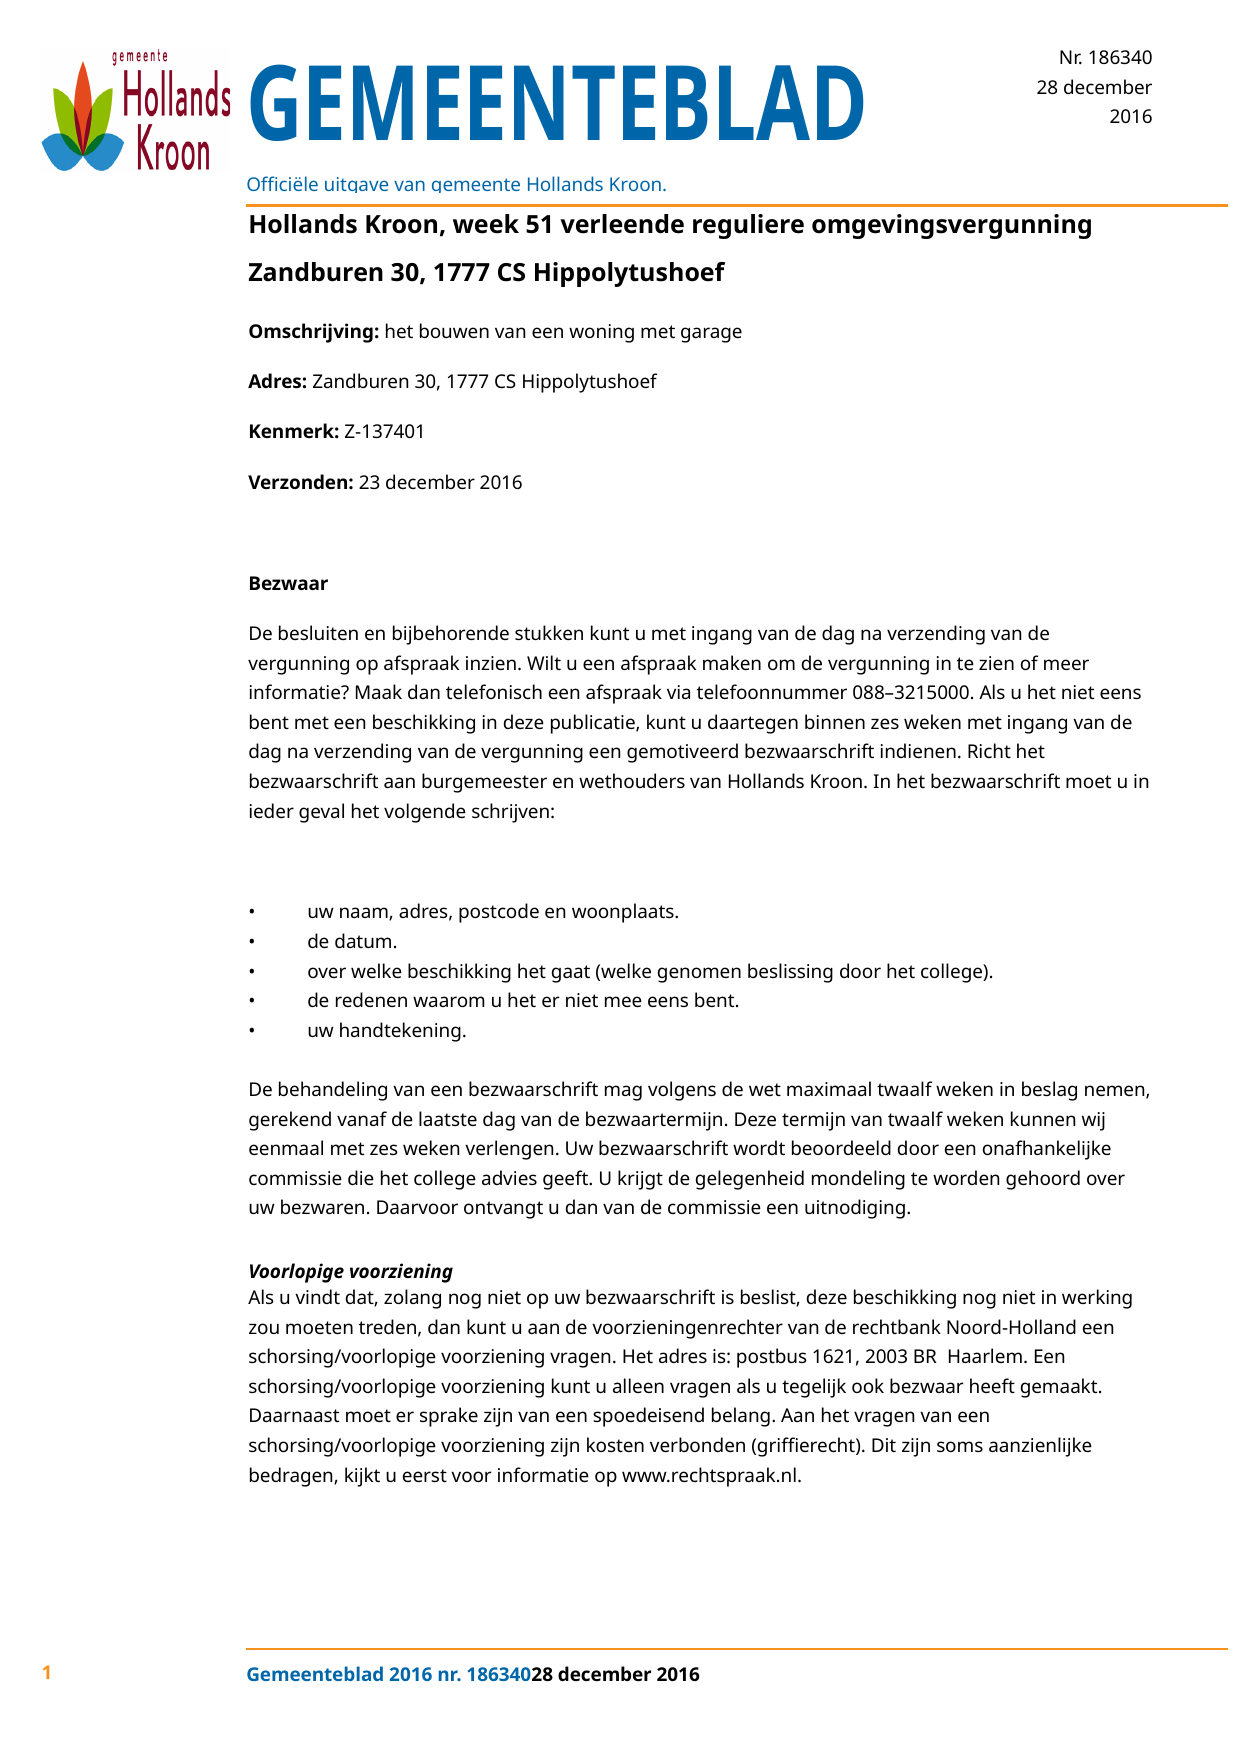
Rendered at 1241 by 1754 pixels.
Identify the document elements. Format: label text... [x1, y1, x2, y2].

text Voorlopige voorziening [248, 1258, 1152, 1284]
list de redenen waarom u het er niet mee eens bent. [248, 987, 1152, 1013]
text Als u vindt dat, zolang nog niet op uw bezwaarschrift is beslist, deze beschikking nog niet in werking zou moeten treden, dan kunt u aan de voorzieningenrechter van de rechtbank Noord-Holland een schorsing/voorlopige voorziening vragen. Het adres is: postbus 1621, 2003 BR Haarlem. Een schorsing/voorlopige voorziening kunt u alleen vragen als u tegelijk ook bezwaar heeft gemaakt. Daarnaast moet er sprake zijn van een spoedeisend belang. Aan het vragen van een schorsing/voorlopige voorziening zijn kosten verbonden (griffierecht). Dit zijn soms aanzienlijke bedragen, kijkt u eerst voor informatie op www.rechtspraak.nl. [248, 1284, 1152, 1487]
text Adres: Zandburen 30, 1777 CS Hippolytushoef [248, 368, 1152, 394]
text De besluiten en bijbehorende stukken kunt u met ingang van de dag na verzending van de vergunning op afspraak inzien. Wilt u een afspraak maken om de vergunning in te zien of meer informatie? Maak dan telefonisch een afspraak via telefoonnummer 088–3215000. Als u het niet eens bent met een beschikking in deze publicatie, kunt u daartegen binnen zes weken met ingang van de dag na verzending van de vergunning een gemotiveerd bezwaarschrift indienen. Richt het bezwaarschrift aan burgemeester en wethouders van Hollands Kroon. In het bezwaarschrift moet u in ieder geval het volgende schrijven: [248, 620, 1152, 824]
text Verzonden: 23 december 2016 [248, 469, 1152, 495]
text De behandeling van een bezwaarschrift mag volgens de wet maximaal twaalf weken in beslag nemen, gerekend vanaf de laatste dag van de bezwaartermijn. Deze termijn van twaalf weken kunnen wij eenmaal met zes weken verlengen. Uw bezwaarschrift wordt beoordeeld door een onafhankelijke commissie die het college advies geeft. U krijgt de gelegenheid mondeling te worden gehoord over uw bezwaren. Daarvoor ontvangt u dan van de commissie een uitnodiging. [248, 1076, 1152, 1220]
picture [41, 47, 231, 172]
list uw naam, adres, postcode en woonplaats. [248, 899, 1152, 924]
text Hollands Kroon, week 51 verleende reguliere omgevingsvergunning Zandburen 30, 1777 CS Hippolytushoef [248, 207, 1152, 288]
list uw handtekening. [248, 1017, 1152, 1043]
list de datum. [248, 928, 1152, 954]
text Bezwaar [248, 570, 1152, 596]
text Kenmerk: Z-137401 [248, 419, 1152, 444]
text Omschrijving: het bouwen van een woning met garage [248, 318, 1152, 344]
list over welke beschikking het gaat (welke genomen beslissing door het college). [248, 958, 1152, 984]
